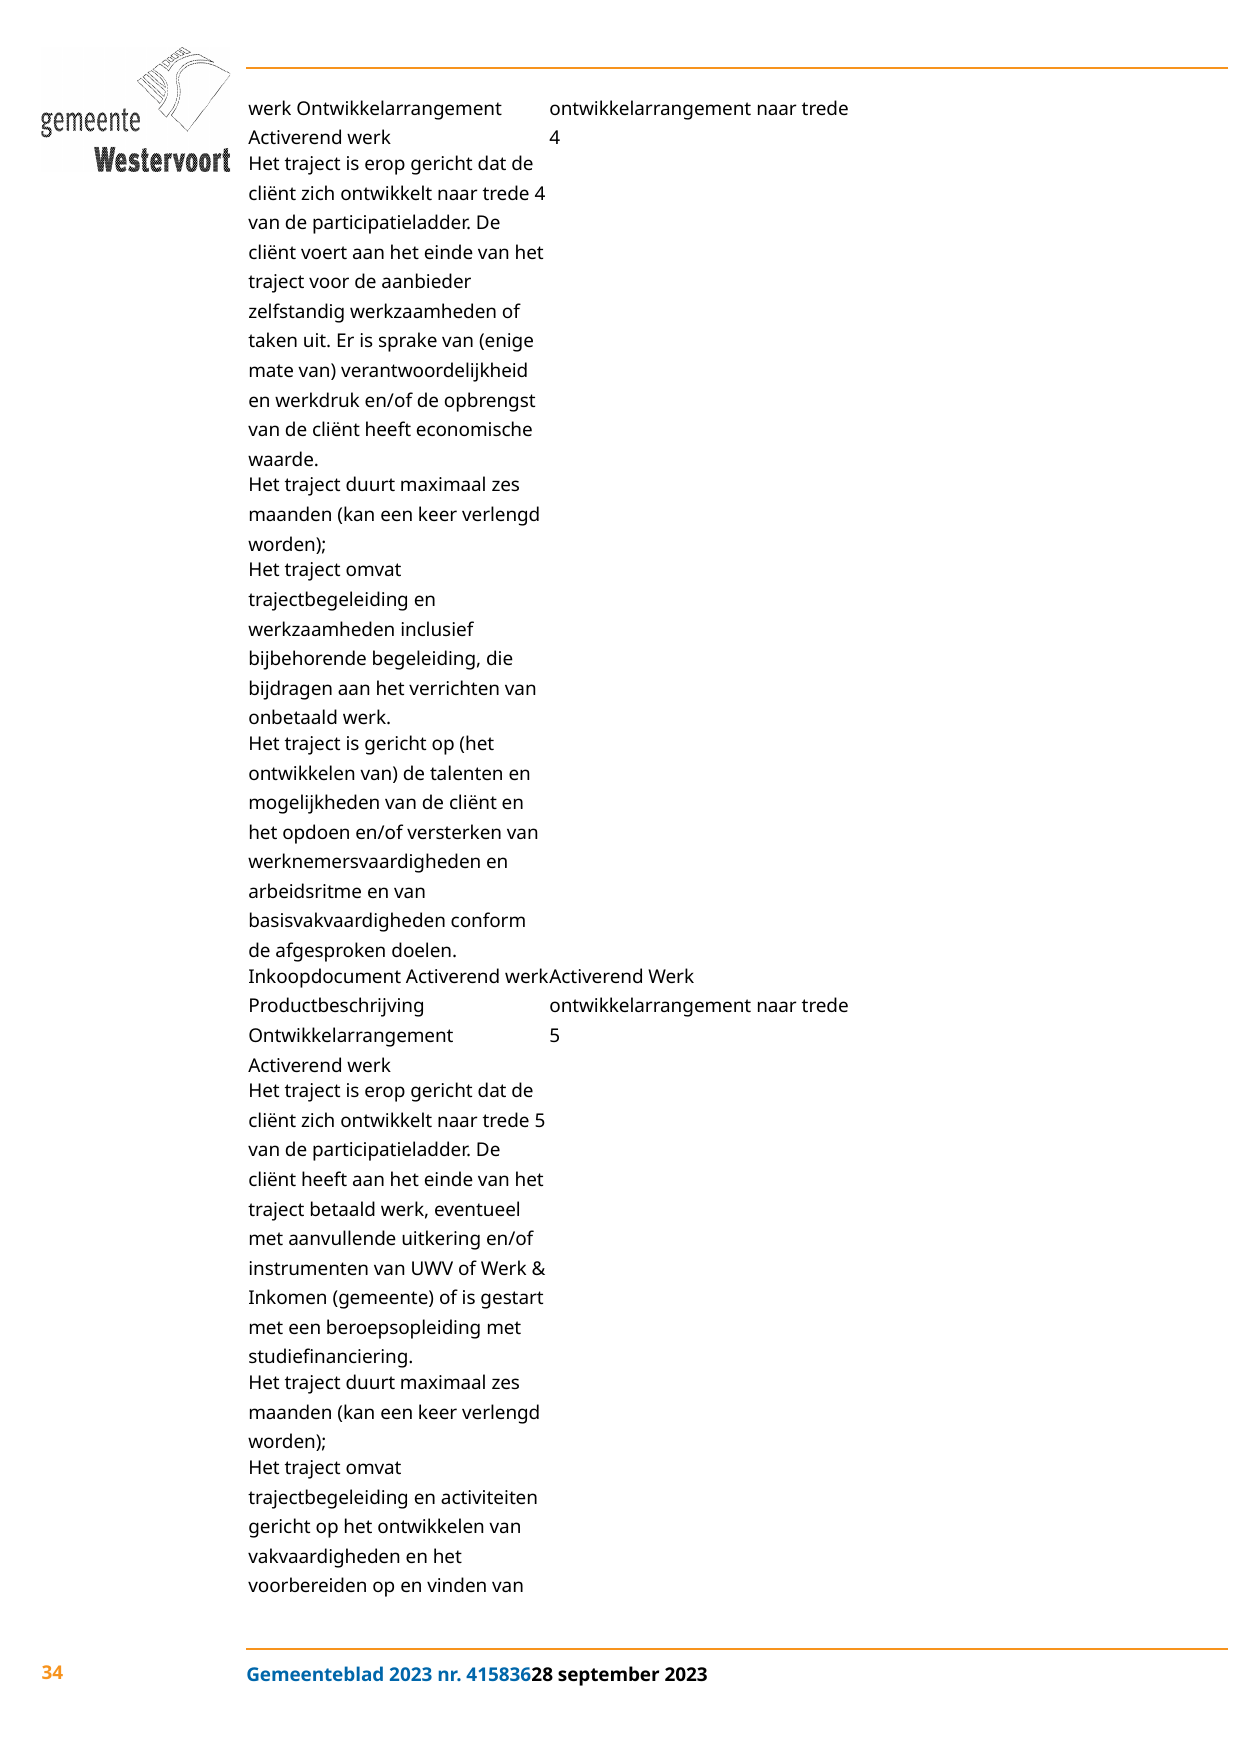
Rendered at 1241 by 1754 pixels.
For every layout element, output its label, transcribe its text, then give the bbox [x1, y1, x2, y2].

table_cell Het traject is erop gericht dat de cliënt zich ontwikkelt naar trede 5 van de participatieladder. De cliënt heeft aan het einde van het traject betaald werk, eventueel met aanvullende uitkering en/of instrumenten van UWV of Werk & Inkomen (gemeente) of is gestart met een beroepsopleiding met studiefinanciering. [248, 1078, 549, 1369]
table_cell [850, 1454, 1152, 1598]
table_cell Het traject is gericht op (het ontwikkelen van) de talenten en mogelijkheden van de cliënt en het opdoen en/of versterken van werknemersvaardigheden en arbeidsritme en van basisvakvaardigheden conform de afgesproken doelen. [248, 730, 549, 963]
table_cell [850, 95, 1152, 150]
table_cell Het traject duurt maximaal zes maanden (kan een keer verlengd worden); [248, 472, 549, 557]
table_cell Het traject omvat trajectbegeleiding en activiteiten gericht op het ontwikkelen van vakvaardigheden en het voorbereiden op en vinden van [248, 1454, 549, 1598]
table_cell [850, 1078, 1152, 1369]
table_cell [850, 150, 1152, 472]
table_cell [850, 730, 1152, 963]
table_cell Activerend Werk ontwikkelarrangement naar trede 5 [549, 963, 850, 1077]
table_cell Inkoopdocument Activerend werk Productbeschrijving Ontwikkelarrangement Activerend werk [248, 963, 549, 1077]
table_cell [549, 730, 850, 963]
table_cell [850, 557, 1152, 730]
table_cell [549, 472, 850, 557]
table_cell [549, 1454, 850, 1598]
table_cell Het traject duurt maximaal zes maanden (kan een keer verlengd worden); [248, 1370, 549, 1454]
table_cell Het traject omvat trajectbegeleiding en werkzaamheden inclusief bijbehorende begeleiding, die bijdragen aan het verrichten van onbetaald werk. [248, 557, 549, 730]
table_cell ontwikkelarrangement naar trede 4 [549, 95, 850, 150]
table_cell [549, 150, 850, 472]
table_cell [549, 1078, 850, 1369]
table_cell werk Ontwikkelarrangement Activerend werk [248, 95, 549, 150]
table_cell [850, 1370, 1152, 1454]
table_cell [549, 1370, 850, 1454]
picture [41, 47, 231, 172]
table_cell [549, 557, 850, 730]
table_cell [850, 472, 1152, 557]
table_cell Het traject is erop gericht dat de cliënt zich ontwikkelt naar trede 4 van de participatieladder. De cliënt voert aan het einde van het traject voor de aanbieder zelfstandig werkzaamheden of taken uit. Er is sprake van (enige mate van) verantwoordelijkheid en werkdruk en/of de opbrengst van de cliënt heeft economische waarde. [248, 150, 549, 472]
table_cell [850, 963, 1152, 1077]
